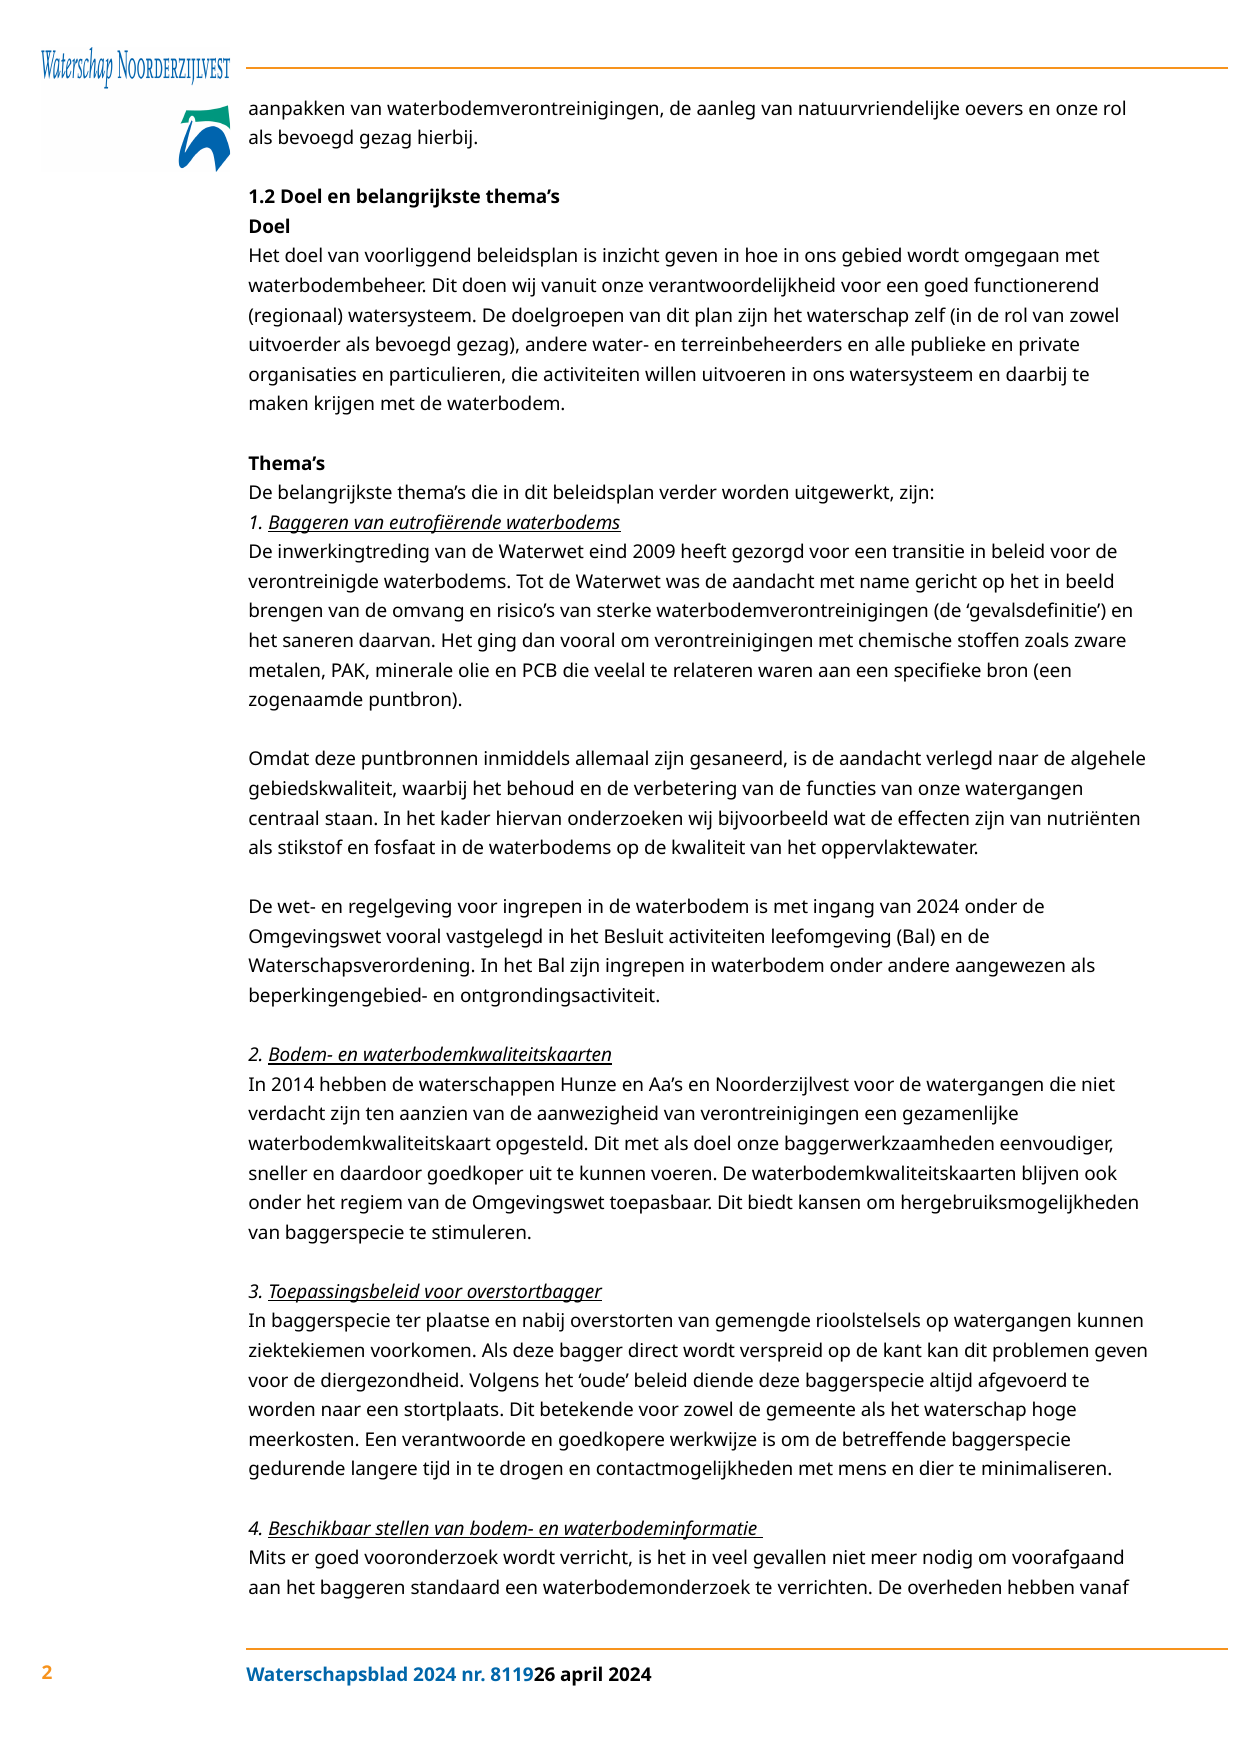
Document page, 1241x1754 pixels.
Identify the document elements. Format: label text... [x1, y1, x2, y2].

text De inwerkingtreding van de Waterwet eind 2009 heeft gezorgd voor een transitie in beleid voor de verontreinigde waterbodems. Tot de Waterwet was de aandacht met name gericht op het in beeld brengen van de omvang en risico’s van sterke waterbodemverontreinigingen (de ‘gevalsdefinitie’) en het saneren daarvan. Het ging dan vooral om verontreinigingen met chemische stoffen zoals zware metalen, PAK, minerale olie en PCB die veelal te relateren waren aan een specifieke bron (een zogenaamde puntbron). [248, 538, 1152, 712]
text Thema’s [248, 450, 1152, 476]
text 3. Toepassingsbeleid voor overstortbagger [248, 1278, 1152, 1304]
text Doel [248, 213, 1152, 239]
text Omdat deze puntbronnen inmiddels allemaal zijn gesaneerd, is de aandacht verlegd naar de algehele gebiedskwaliteit, waarbij het behoud en de verbetering van de functies van onze watergangen centraal staan. In het kader hiervan onderzoeken wij bijvoorbeeld wat de effecten zijn van nutriënten als stikstof en fosfaat in de waterbodems op de kwaliteit van het oppervlaktewater. [248, 746, 1152, 860]
text aanpakken van waterbodemverontreinigingen, de aanleg van natuurvriendelijke oevers en onze rol als bevoegd gezag hierbij. [248, 95, 1152, 150]
text 1. Baggeren van eutrofiërende waterbodems [248, 509, 1152, 535]
picture [41, 47, 231, 172]
text Het doel van voorliggend beleidsplan is inzicht geven in hoe in ons gebied wordt omgegaan met waterbodembeheer. Dit doen wij vanuit onze verantwoordelijkheid voor een goed functionerend (regionaal) watersysteem. De doelgroepen van dit plan zijn het waterschap zelf (in de rol van zowel uitvoerder als bevoegd gezag), andere water- en terreinbeheerders en alle publieke en private organisaties en particulieren, die activiteiten willen uitvoeren in ons watersysteem en daarbij te maken krijgen met de waterbodem. [248, 243, 1152, 416]
text 4. Beschikbaar stellen van bodem- en waterbodeminformatie [248, 1515, 1152, 1541]
text Mits er goed vooronderzoek wordt verricht, is het in veel gevallen niet meer nodig om voorafgaand aan het baggeren standaard een waterbodemonderzoek te verrichten. De overheden hebben vanaf [248, 1544, 1152, 1600]
text In 2014 hebben de waterschappen Hunze en Aa’s en Noorderzijlvest voor de watergangen die niet verdacht zijn ten aanzien van de aanwezigheid van verontreinigingen een gezamenlijke waterbodemkwaliteitskaart opgesteld. Dit met als doel onze baggerwerkzaamheden eenvoudiger, sneller en daardoor goedkoper uit te kunnen voeren. De waterbodemkwaliteitskaarten blijven ook onder het regiem van de Omgevingswet toepasbaar. Dit biedt kansen om hergebruiksmogelijkheden van baggerspecie te stimuleren. [248, 1071, 1152, 1245]
text 2. Bodem- en waterbodemkwaliteitskaarten [248, 1041, 1152, 1067]
text De wet- en regelgeving voor ingrepen in de waterbodem is met ingang van 2024 onder de Omgevingswet vooral vastgelegd in het Besluit activiteiten leefomgeving (Bal) en de Waterschapsverordening. In het Bal zijn ingrepen in waterbodem onder andere aangewezen als beperkingengebied- en ontgrondingsactiviteit. [248, 893, 1152, 1008]
text De belangrijkste thema’s die in dit beleidsplan verder worden uitgewerkt, zijn: [248, 479, 1152, 505]
text 1.2 Doel en belangrijkste thema’s [248, 183, 1152, 209]
text In baggerspecie ter plaatse en nabij overstorten van gemengde rioolstelsels op watergangen kunnen ziektekiemen voorkomen. Als deze bagger direct wordt verspreid op de kant kan dit problemen geven voor de diergezondheid. Volgens het ‘oude’ beleid diende deze baggerspecie altijd afgevoerd te worden naar een stortplaats. Dit betekende voor zowel de gemeente als het waterschap hoge meerkosten. Een verantwoorde en goedkopere werkwijze is om de betreffende baggerspecie gedurende langere tijd in te drogen en contactmogelijkheden met mens en dier te minimaliseren. [248, 1308, 1152, 1481]
